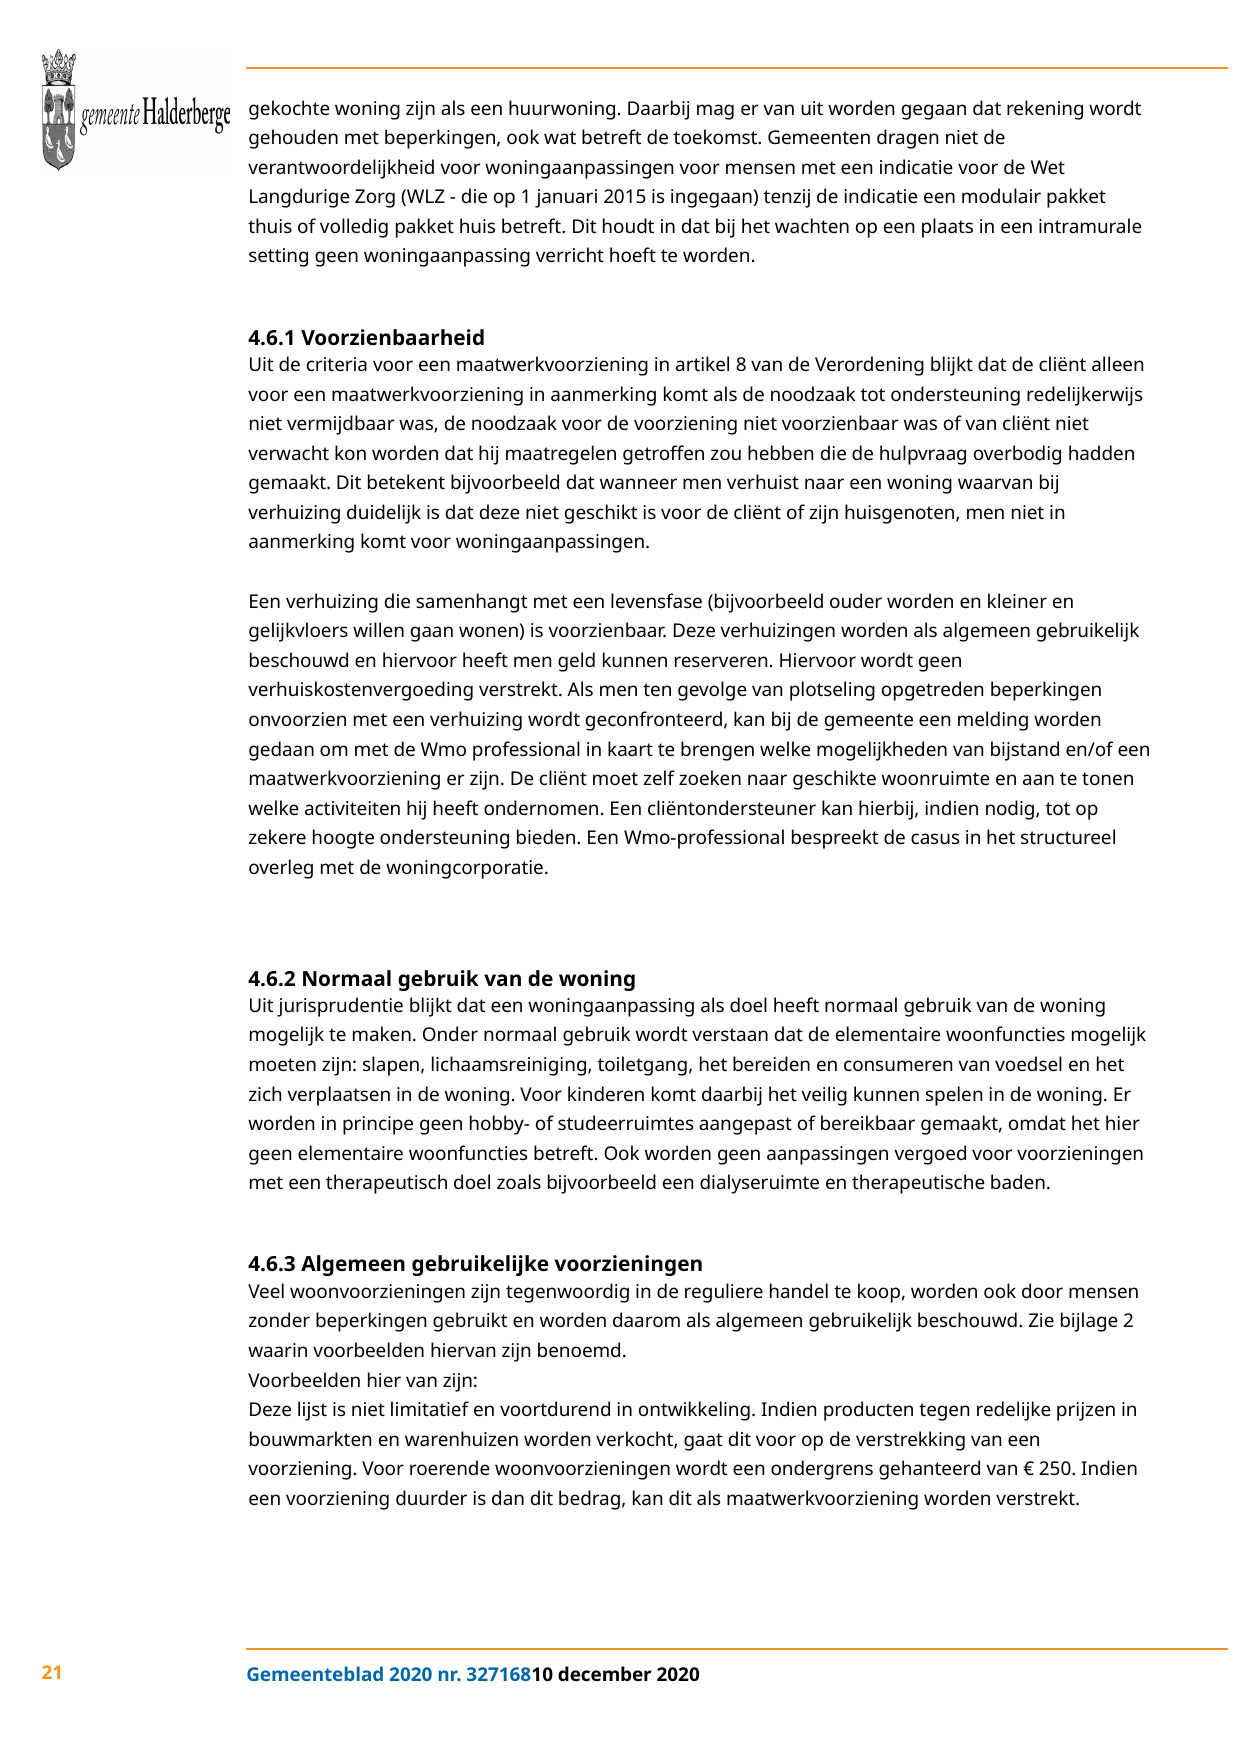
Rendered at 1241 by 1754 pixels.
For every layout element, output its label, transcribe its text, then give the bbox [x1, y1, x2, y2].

text 4.6.1 Voorzienbaarheid [248, 323, 1152, 351]
text Uit de criteria voor een maatwerkvoorziening in artikel 8 van de Verordening blijkt dat de cliënt alleen voor een maatwerkvoorziening in aanmerking komt als de noodzaak tot ondersteuning redelijkerwijs niet vermijdbaar was, de noodzaak voor de voorziening niet voorzienbaar was of van cliënt niet verwacht kon worden dat hij maatregelen getroffen zou hebben die de hulpvraag overbodig hadden gemaakt. Dit betekent bijvoorbeeld dat wanneer men verhuist naar een woning waarvan bij verhuizing duidelijk is dat deze niet geschikt is voor de cliënt of zijn huisgenoten, men niet in aanmerking komt voor woningaanpassingen. [248, 351, 1152, 554]
text gekochte woning zijn als een huurwoning. Daarbij mag er van uit worden gegaan dat rekening wordt gehouden met beperkingen, ook wat betreft de toekomst. Gemeenten dragen niet de verantwoordelijkheid voor woningaanpassingen voor mensen met een indicatie voor de Wet Langdurige Zorg (WLZ - die op 1 januari 2015 is ingegaan) tenzij de indicatie een modulair pakket thuis of volledig pakket huis betreft. Dit houdt in dat bij het wachten op een plaats in een intramurale setting geen woningaanpassing verricht hoeft te worden. [248, 95, 1152, 268]
picture [41, 47, 231, 172]
text Veel woonvoorzieningen zijn tegenwoordig in de reguliere handel te koop, worden ook door mensen zonder beperkingen gebruikt en worden daarom als algemeen gebruikelijk beschouwd. Zie bijlage 2 waarin voorbeelden hiervan zijn benoemd. [248, 1278, 1152, 1363]
text Voorbeelden hier van zijn: [248, 1367, 1152, 1392]
text Uit jurisprudentie blijkt dat een woningaanpassing als doel heeft normaal gebruik van de woning mogelijk te maken. Onder normaal gebruik wordt verstaan dat de elementaire woonfuncties mogelijk moeten zijn: slapen, lichaamsreiniging, toiletgang, het bereiden en consumeren van voedsel en het zich verplaatsen in de woning. Voor kinderen komt daarbij het veilig kunnen spelen in de woning. Er worden in principe geen hobby- of studeerruimtes aangepast of bereikbaar gemaakt, omdat het hier geen elementaire woonfuncties betreft. Ook worden geen aanpassingen vergoed voor voorzieningen met een therapeutisch doel zoals bijvoorbeeld een dialyseruimte en therapeutische baden. [248, 992, 1152, 1195]
text Een verhuizing die samenhangt met een levensfase (bijvoorbeeld ouder worden en kleiner en gelijkvloers willen gaan wonen) is voorzienbaar. Deze verhuizingen worden als algemeen gebruikelijk beschouwd en hiervoor heeft men geld kunnen reserveren. Hiervoor wordt geen verhuiskostenvergoeding verstrekt. Als men ten gevolge van plotseling opgetreden beperkingen onvoorzien met een verhuizing wordt geconfronteerd, kan bij de gemeente een melding worden gedaan om met de Wmo professional in kaart te brengen welke mogelijkheden van bijstand en/of een maatwerkvoorziening er zijn. De cliënt moet zelf zoeken naar geschikte woonruimte en aan te tonen welke activiteiten hij heeft ondernomen. Een cliëntondersteuner kan hierbij, indien nodig, tot op zekere hoogte ondersteuning bieden. Een Wmo-professional bespreekt de casus in het structureel overleg met de woningcorporatie. [248, 588, 1152, 880]
text Deze lijst is niet limitatief en voortdurend in ontwikkeling. Indien producten tegen redelijke prijzen in bouwmarkten en warenhuizen worden verkocht, gaat dit voor op de verstrekking van een voorziening. Voor roerende woonvoorzieningen wordt een ondergrens gehanteerd van € 250. Indien een voorziening duurder is dan dit bedrag, kan dit als maatwerkvoorziening worden verstrekt. [248, 1396, 1152, 1511]
text 4.6.2 Normaal gebruik van de woning [248, 964, 1152, 992]
text 4.6.3 Algemeen gebruikelijke voorzieningen [248, 1249, 1152, 1278]
